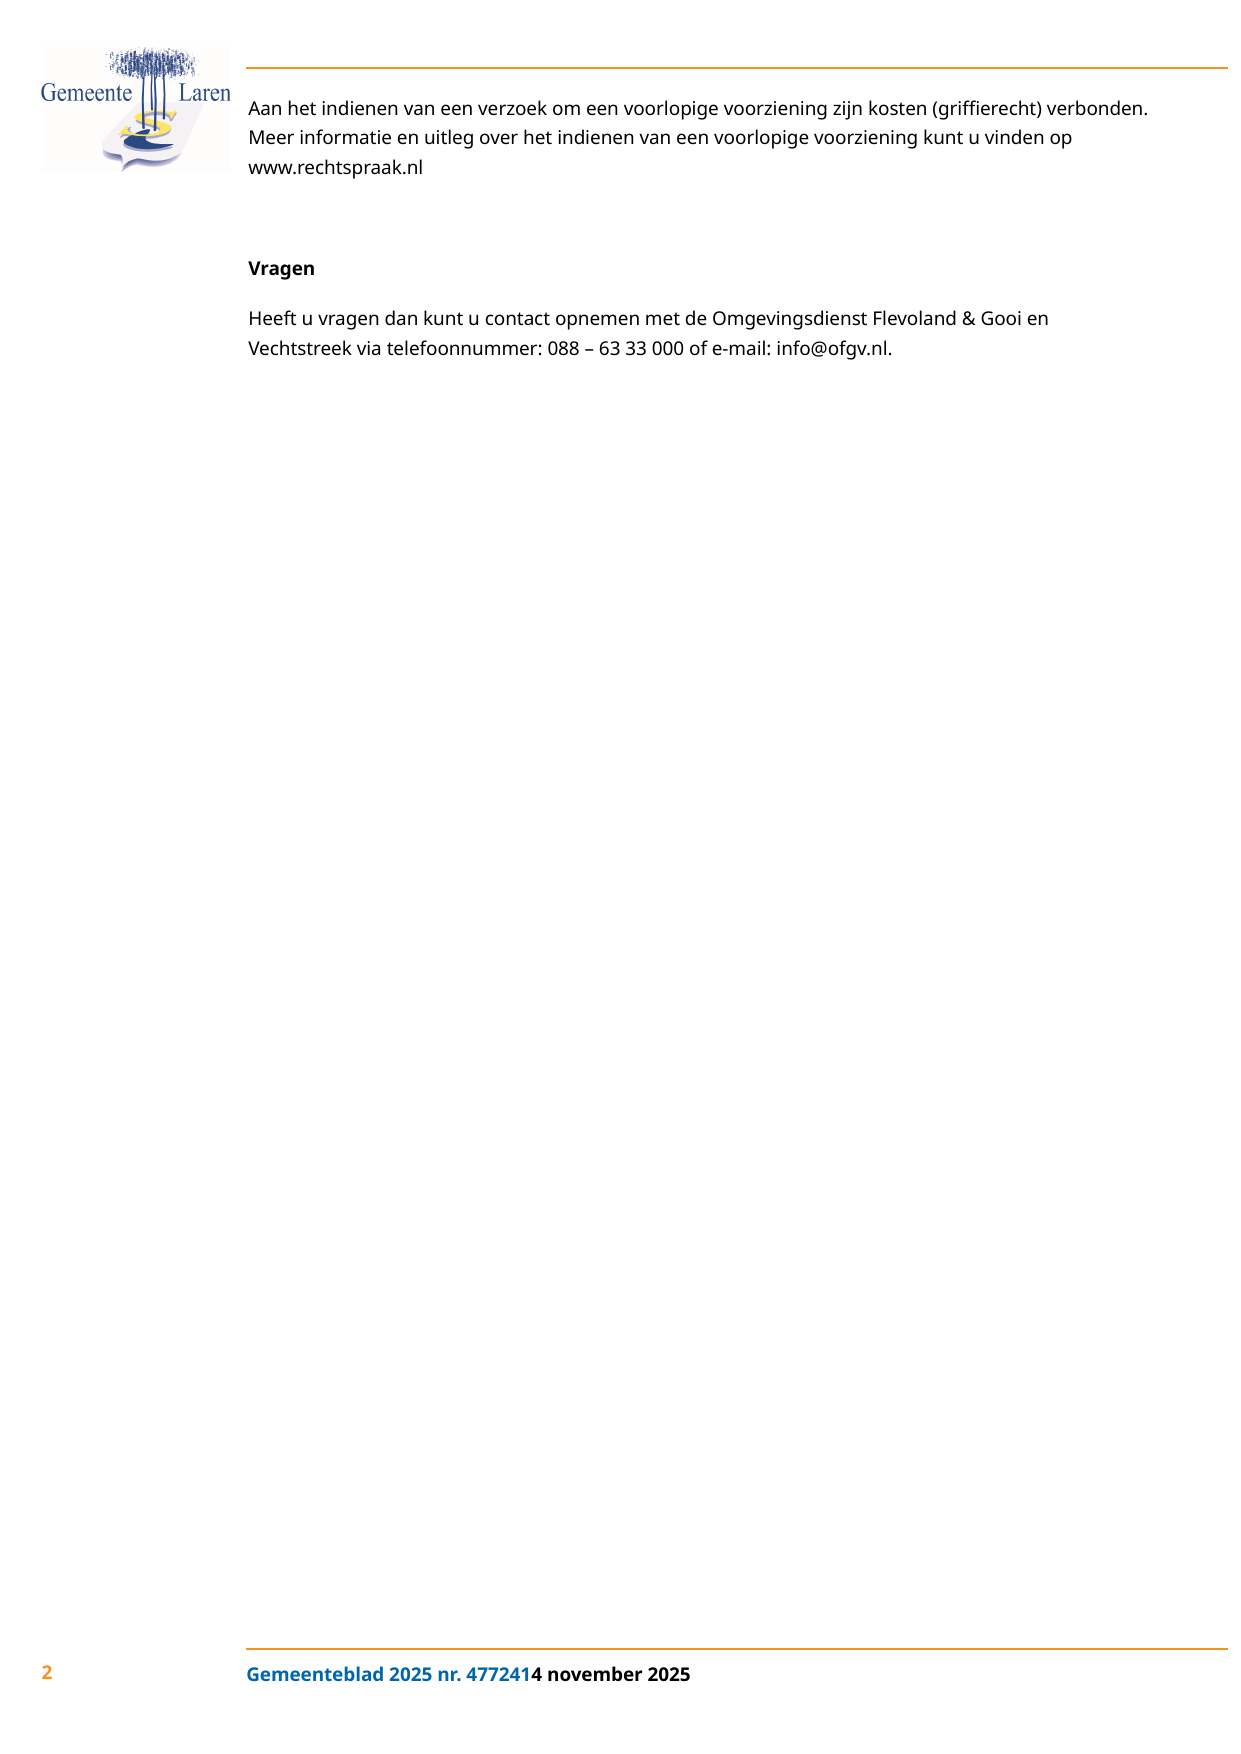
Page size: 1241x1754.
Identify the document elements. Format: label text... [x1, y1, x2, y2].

picture [41, 47, 231, 172]
text Heeft u vragen dan kunt u contact opnemen met de Omgevingsdienst Flevoland & Gooi en Vechtstreek via telefoonnummer: 088 – 63 33 000 of e-mail: info@ofgv.nl. [248, 305, 1152, 361]
text Vragen [248, 255, 1152, 281]
text Aan het indienen van een verzoek om een voorlopige voorziening zijn kosten (griffierecht) verbonden. Meer informatie en uitleg over het indienen van een voorlopige voorziening kunt u vinden op www.rechtspraak.nl [248, 95, 1152, 180]
